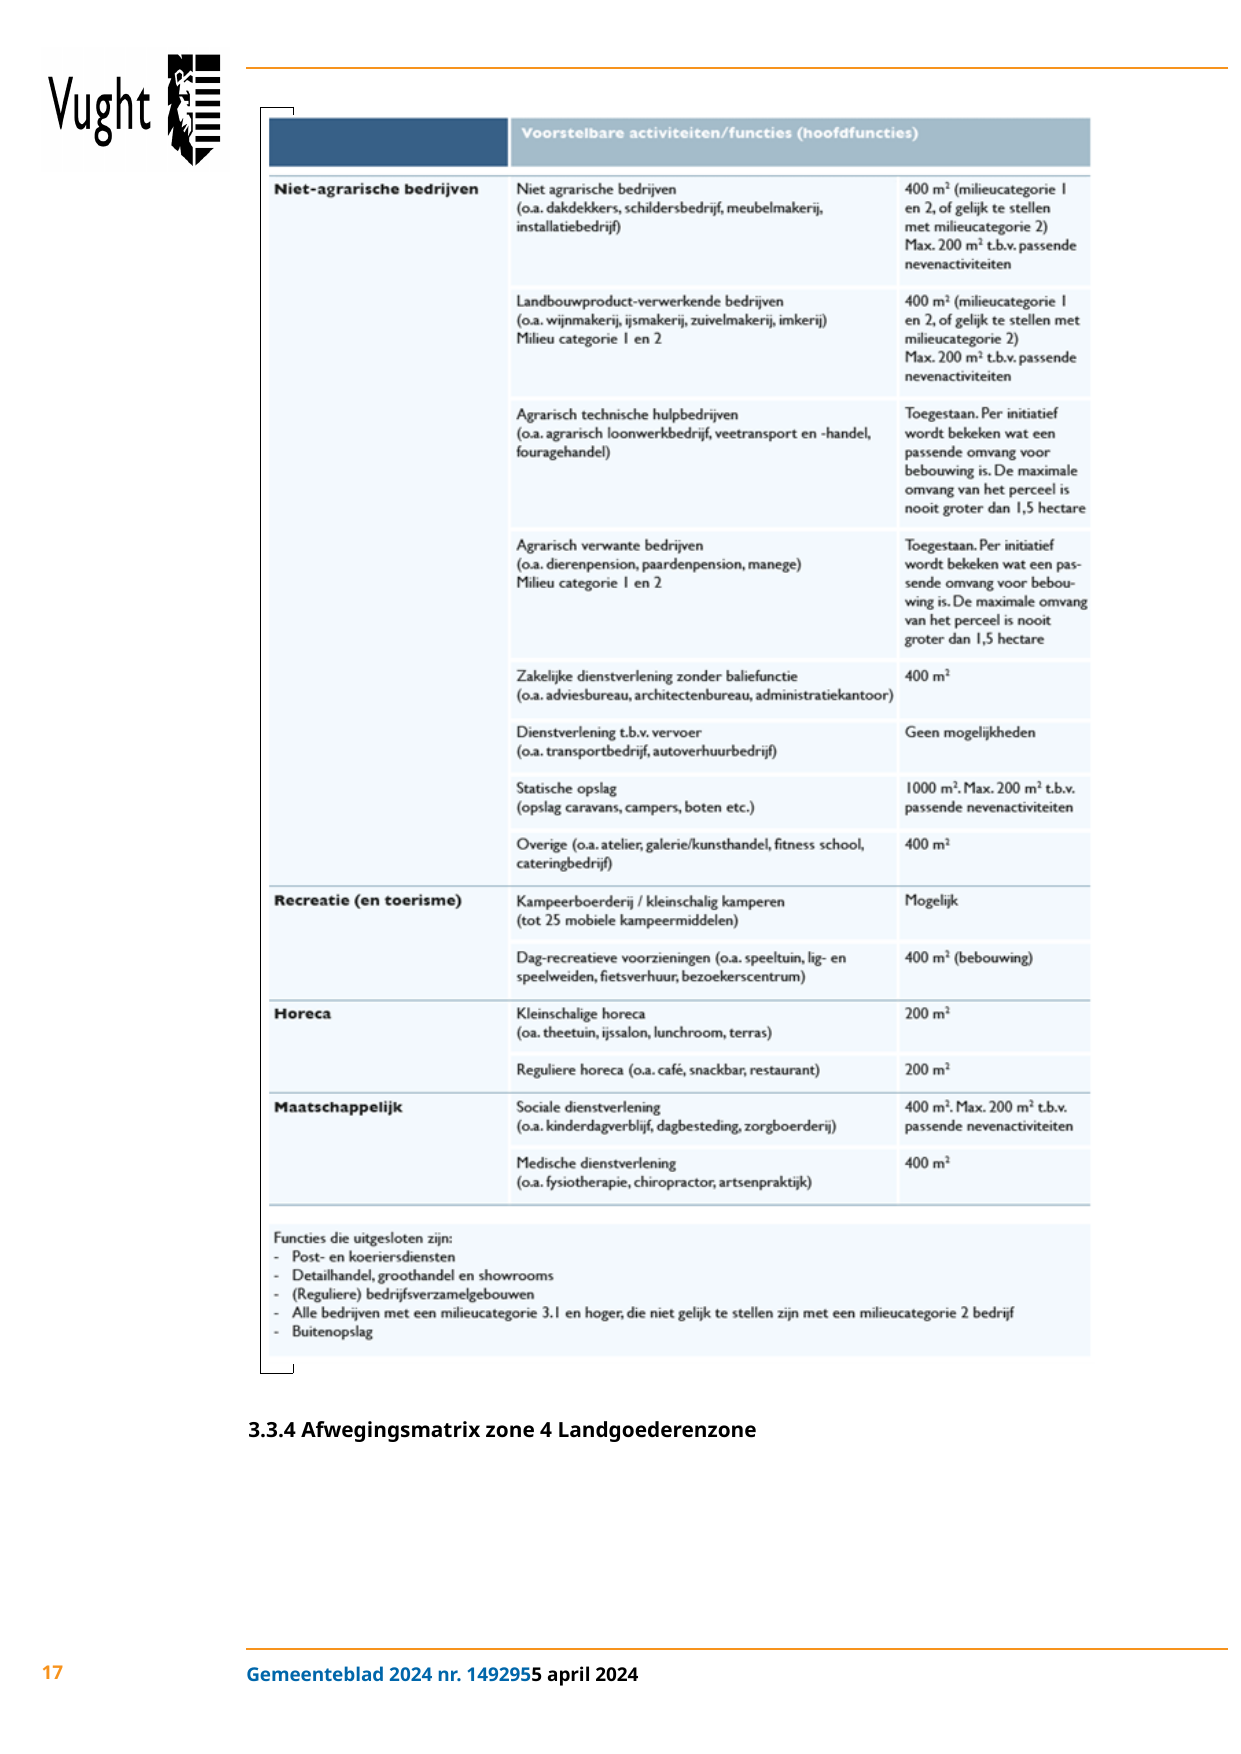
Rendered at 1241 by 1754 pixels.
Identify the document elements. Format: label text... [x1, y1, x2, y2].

picture [41, 47, 231, 172]
text 3.3.4 Afwegingsmatrix zone 4 Landgoederenzone [248, 1415, 1152, 1444]
picture [268, 115, 1095, 1364]
